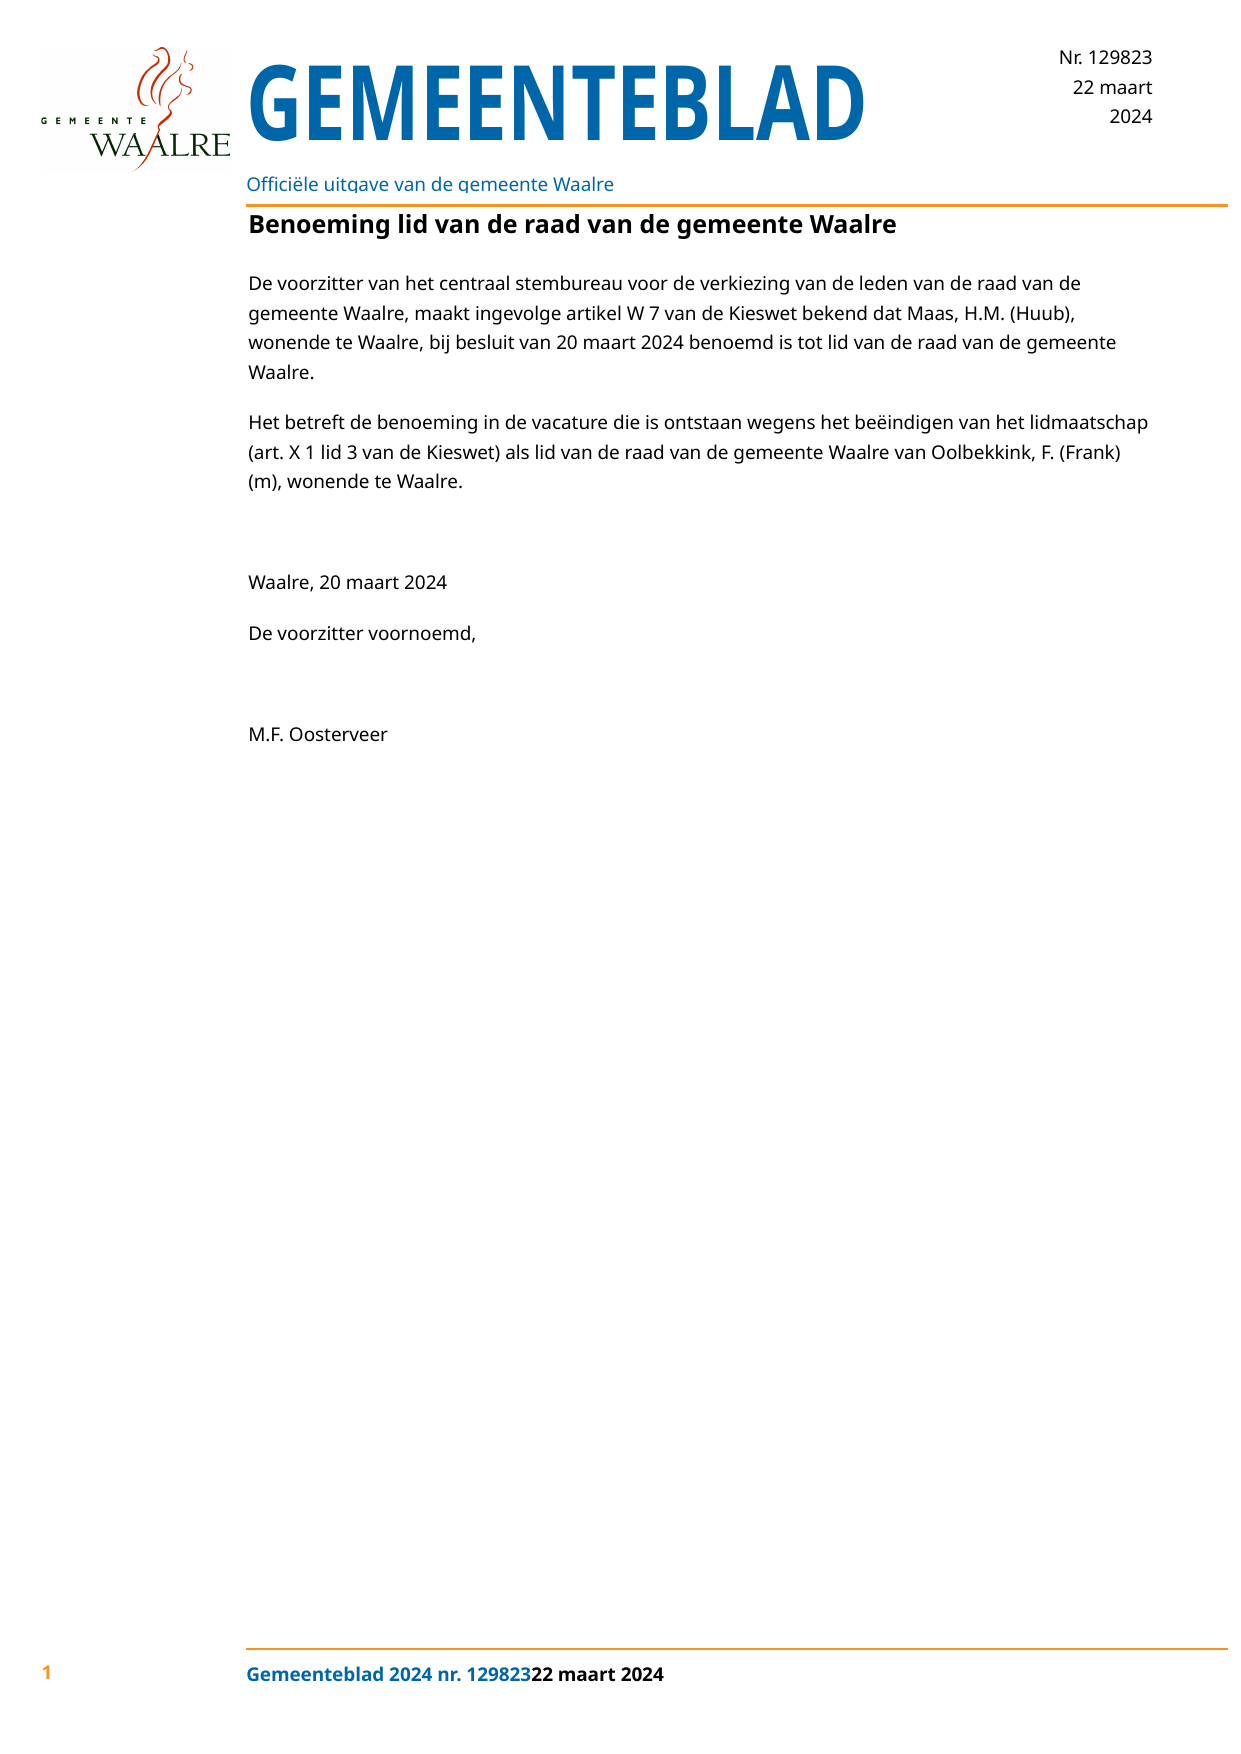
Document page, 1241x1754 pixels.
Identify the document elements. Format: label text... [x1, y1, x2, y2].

text M.F. Oosterveer [248, 721, 1152, 746]
text De voorzitter voornoemd, [248, 620, 1152, 646]
text De voorzitter van het centraal stembureau voor de verkiezing van de leden van de raad van de gemeente Waalre, maakt ingevolge artikel W 7 van de Kieswet bekend dat Maas, H.M. (Huub), wonende te Waalre, bij besluit van 20 maart 2024 benoemd is tot lid van de raad van de gemeente Waalre. [248, 270, 1152, 385]
picture [41, 47, 231, 172]
text Het betreft de benoeming in de vacature die is ontstaan wegens het beëindigen van het lidmaatschap (art. X 1 lid 3 van de Kieswet) als lid van de raad van de gemeente Waalre van Oolbekkink, F. (Frank) (m), wonende te Waalre. [248, 409, 1152, 494]
text Benoeming lid van de raad van de gemeente Waalre [248, 207, 1152, 241]
text Waalre, 20 maart 2024 [248, 569, 1152, 595]
